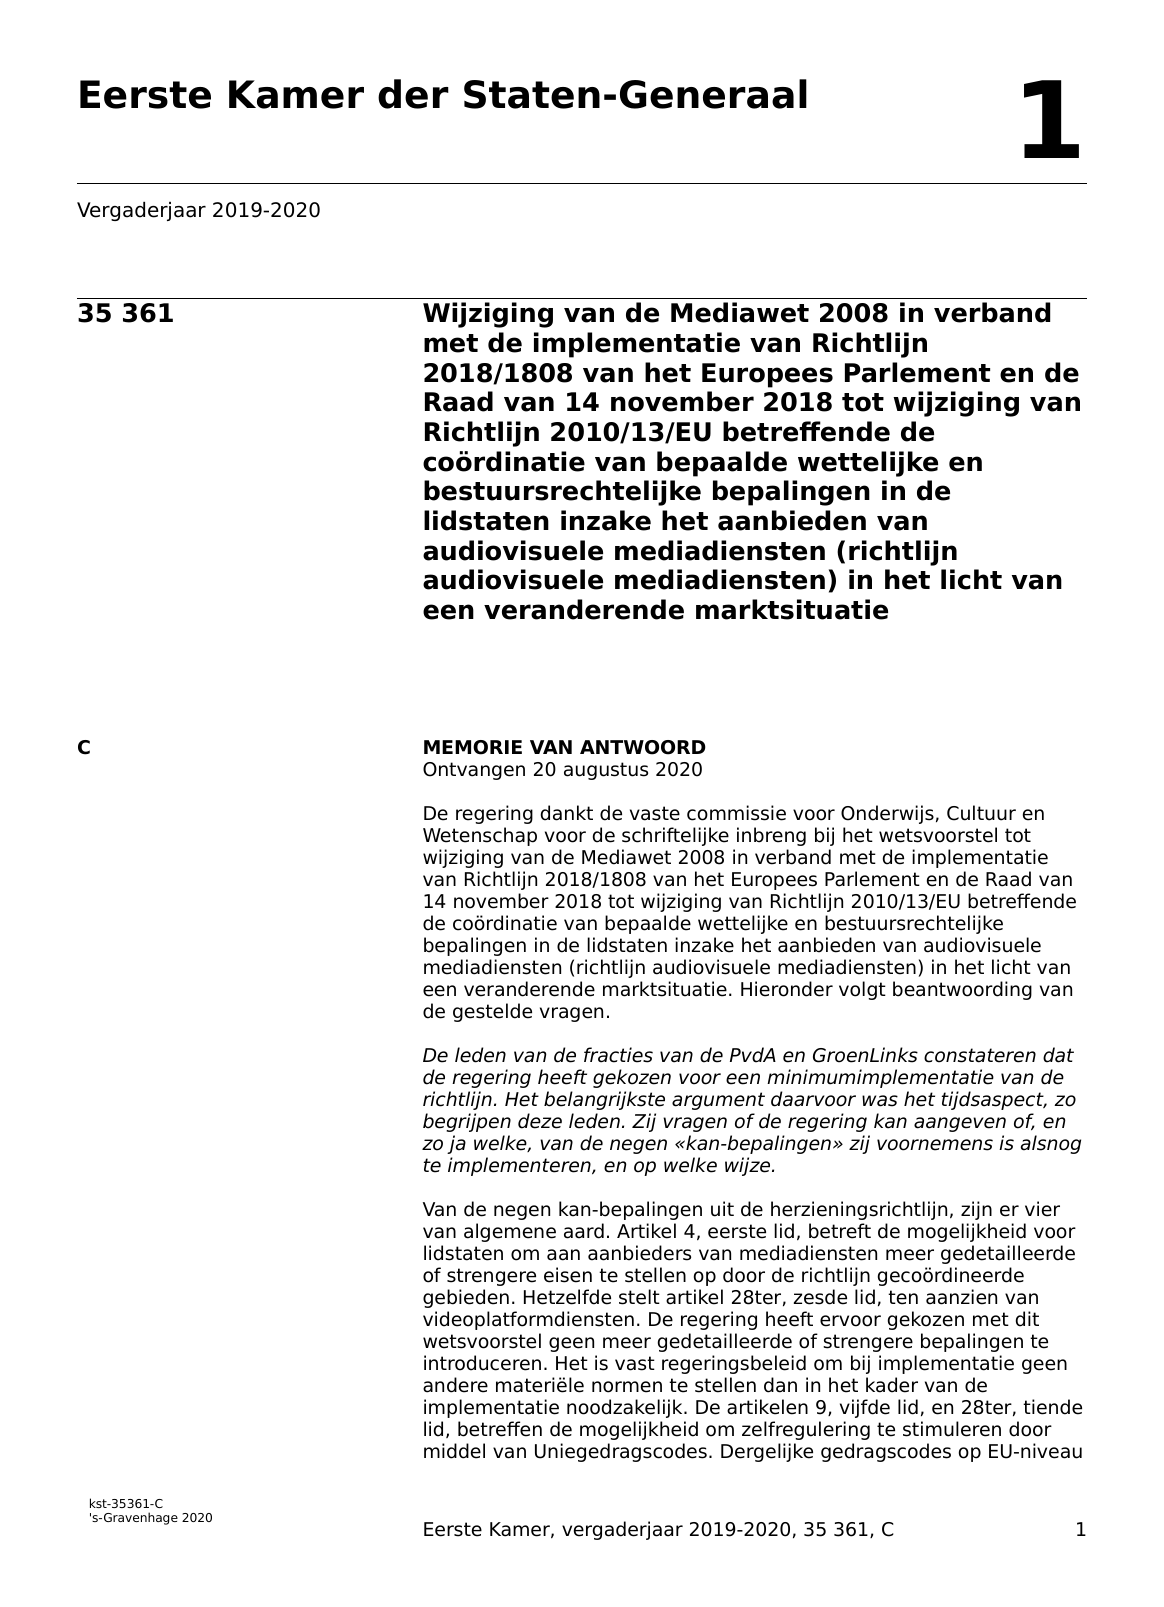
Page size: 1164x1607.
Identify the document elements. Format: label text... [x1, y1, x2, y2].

subtitle 35 361 Wijziging van de Mediawet 2008 in verband met de implementatie van Richtlijn 2018/1808 van het Europees Parlement en de Raad van 14 november 2018 tot wijziging van Richtlijn 2010/13/EU betreffende de coördinatie van bepaalde wettelijke en bestuursrechtelijke bepalingen in de lidstaten inzake het aanbieden van audiovisuele mediadiensten (richtlijn audiovisuele mediadiensten) in het licht van een veranderende marktsituatie [77, 299, 1087, 626]
text 's-Gravenhage 2020 [88, 1511, 323, 1525]
text kst-35361-C [88, 1497, 323, 1511]
table_header 1 [886, 59, 1087, 183]
text De regering dankt de vaste commissie voor Onderwijs, Cultuur en Wetenschap voor de schriftelijke inbreng bij het wetsvoorstel tot wijziging van de Mediawet 2008 in verband met de implementatie van Richtlijn 2018/1808 van het Europees Parlement en de Raad van 14 november 2018 tot wijziging van Richtlijn 2010/13/EU betreffende de coördinatie van bepaalde wettelijke en bestuursrechtelijke bepalingen in de lidstaten inzake het aanbieden van audiovisuele mediadiensten (richtlijn audiovisuele mediadiensten) in het licht van een veranderende marktsituatie. Hieronder volgt beantwoording van de gestelde vragen. [422, 803, 1087, 1022]
table_cell Vergaderjaar 2019-2020 [77, 184, 1087, 298]
text Van de negen kan-bepalingen uit de herzieningsrichtlijn, zijn er vier van algemene aard. Artikel 4, eerste lid, betreft de mogelijkheid voor lidstaten om aan aanbieders van mediadiensten meer gedetailleerde of strengere eisen te stellen op door de richtlijn gecoördineerde gebieden. Hetzelfde stelt artikel 28ter, zesde lid, ten aanzien van videoplatformdiensten. De regering heeft ervoor gekozen met dit wetsvoorstel geen meer gedetailleerde of strengere bepalingen te introduceren. Het is vast regeringsbeleid om bij implementatie geen andere materiële normen te stellen dan in het kader van de implementatie noodzakelijk. De artikelen 9, vijfde lid, en 28ter, tiende lid, betreffen de mogelijkheid om zelfregulering te stimuleren door middel van Uniegedragscodes. Dergelijke gedragscodes op EU-niveau [422, 1199, 1087, 1462]
subtitle C MEMORIE VAN ANTWOORD [77, 737, 1087, 758]
table_header Eerste Kamer der Staten-Generaal [77, 59, 886, 183]
text Ontvangen 20 augustus 2020 [422, 758, 1087, 781]
text De leden van de fracties van de PvdA en GroenLinks constateren dat de regering heeft gekozen voor een minimumimplementatie van de richtlijn. Het belangrijkste argument daarvoor was het tijdsaspect, zo begrijpen deze leden. Zij vragen of de regering kan aangeven of, en zo ja welke, van de negen «kan-bepalingen» zij voornemens is alsnog te implementeren, en op welke wijze. [422, 1045, 1087, 1177]
